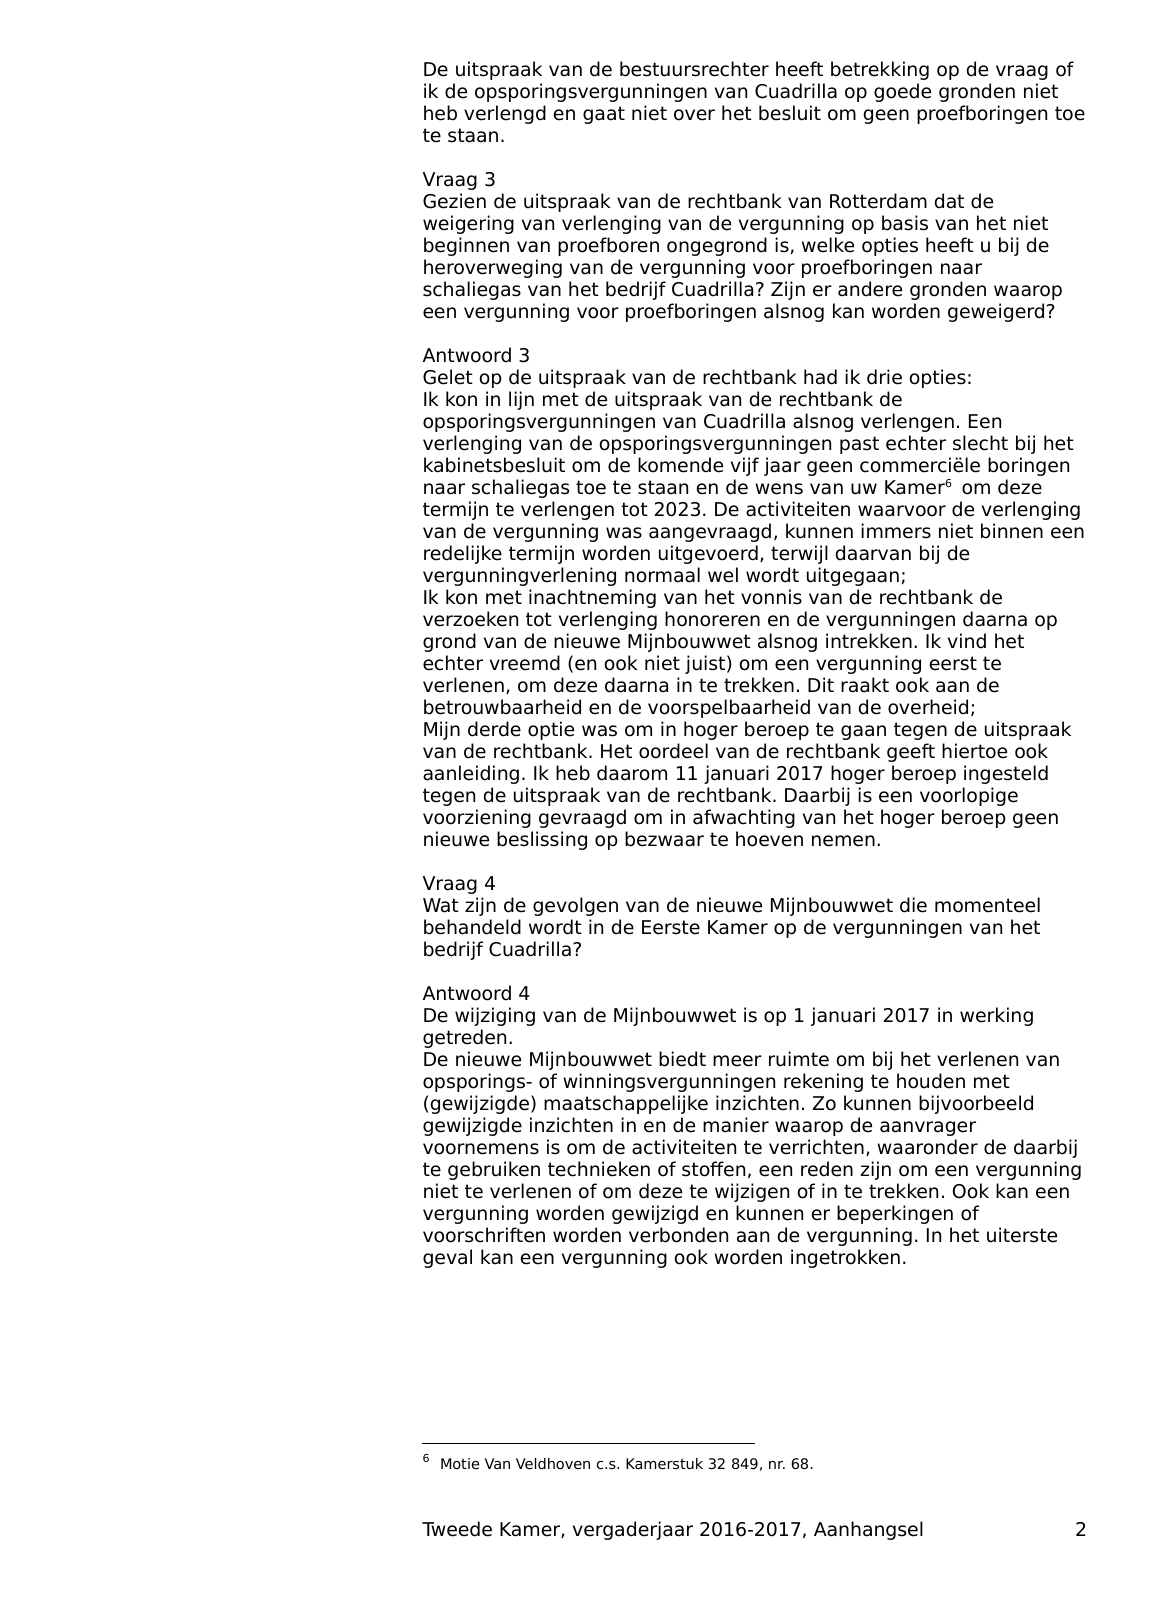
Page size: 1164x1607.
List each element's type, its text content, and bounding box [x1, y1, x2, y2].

text Vraag 4 [422, 873, 1087, 895]
text Vraag 3 [422, 169, 1087, 191]
text Ik kon met inachtneming van het vonnis van de rechtbank de verzoeken tot verlenging honoreren en de vergunningen daarna op grond van de nieuwe Mijnbouwwet alsnog intrekken. Ik vind het echter vreemd (en ook niet juist) om een vergunning eerst te verlenen, om deze daarna in te trekken. Dit raakt ook aan de betrouwbaarheid en de voorspelbaarheid van de overheid; [422, 587, 1087, 719]
text Gelet op de uitspraak van de rechtbank had ik drie opties: [422, 367, 1087, 389]
text De wijziging van de Mijnbouwwet is op 1 januari 2017 in werking getreden. [422, 1005, 1087, 1049]
text De uitspraak van de bestuursrechter heeft betrekking op de vraag of ik de opsporingsvergunningen van Cuadrilla op goede gronden niet heb verlengd en gaat niet over het besluit om geen proefboringen toe te staan. [422, 59, 1087, 147]
text Motie Van Veldhoven c.s. Kamerstuk 32 849, nr. 68. [422, 1452, 1087, 1474]
text Wat zijn de gevolgen van de nieuwe Mijnbouwwet die momenteel behandeld wordt in de Eerste Kamer op de vergunningen van het bedrijf Cuadrilla? [422, 895, 1087, 961]
text De nieuwe Mijnbouwwet biedt meer ruimte om bij het verlenen van opsporings- of winningsvergunningen rekening te houden met (gewijzigde) maatschappelijke inzichten. Zo kunnen bijvoorbeeld gewijzigde inzichten in en de manier waarop de aanvrager voornemens is om de activiteiten te verrichten, waaronder de daarbij te gebruiken technieken of stoffen, een reden zijn om een vergunning niet te verlenen of om deze te wijzigen of in te trekken. Ook kan een vergunning worden gewijzigd en kunnen er beperkingen of voorschriften worden verbonden aan de vergunning. In het uiterste geval kan een vergunning ook worden ingetrokken. [422, 1049, 1087, 1269]
text Mijn derde optie was om in hoger beroep te gaan tegen de uitspraak van de rechtbank. Het oordeel van de rechtbank geeft hiertoe ook aanleiding. Ik heb daarom 11 januari 2017 hoger beroep ingesteld tegen de uitspraak van de rechtbank. Daarbij is een voorlopige voorziening gevraagd om in afwachting van het hoger beroep geen nieuwe beslissing op bezwaar te hoeven nemen. [422, 719, 1087, 851]
text Ik kon in lijn met de uitspraak van de rechtbank de opsporingsvergunningen van Cuadrilla alsnog verlengen. Een verlenging van de opsporingsvergunningen past echter slecht bij het kabinetsbesluit om de komende vijf jaar geen commerciële boringen naar schaliegas toe te staan en de wens van uw Kamer om deze termijn te verlengen tot 2023. De activiteiten waarvoor de verlenging van de vergunning was aangevraagd, kunnen immers niet binnen een redelijke termijn worden uitgevoerd, terwijl daarvan bij de vergunningverlening normaal wel wordt uitgegaan; [422, 389, 1087, 587]
text Antwoord 4 [422, 983, 1087, 1005]
text Gezien de uitspraak van de rechtbank van Rotterdam dat de weigering van verlenging van de vergunning op basis van het niet beginnen van proefboren ongegrond is, welke opties heeft u bij de heroverweging van de vergunning voor proefboringen naar schaliegas van het bedrijf Cuadrilla? Zijn er andere gronden waarop een vergunning voor proefboringen alsnog kan worden geweigerd? [422, 191, 1087, 323]
text Antwoord 3 [422, 345, 1087, 367]
